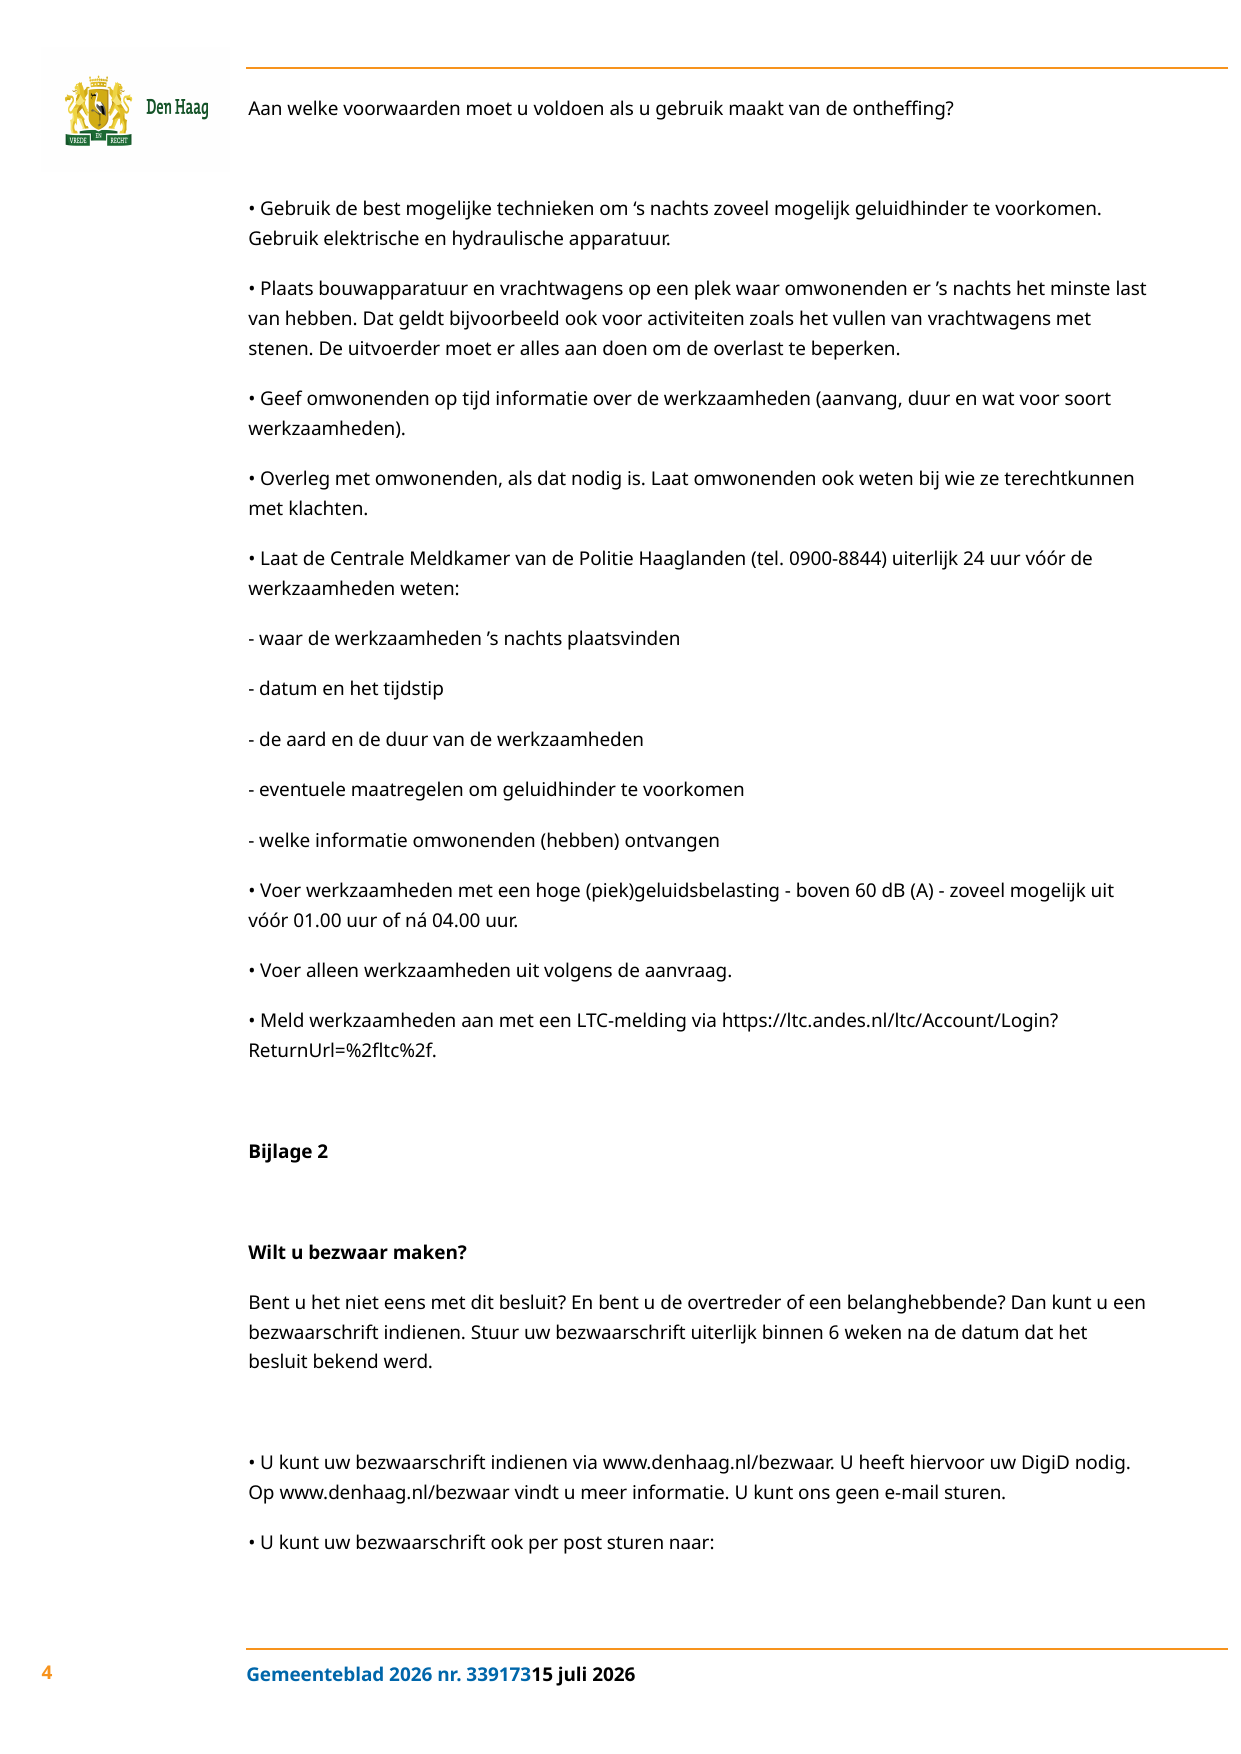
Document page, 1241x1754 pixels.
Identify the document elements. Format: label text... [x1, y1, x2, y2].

text - de aard en de duur van de werkzaamheden [248, 726, 1152, 752]
text - welke informatie omwonenden (hebben) ontvangen [248, 827, 1152, 853]
text • Plaats bouwapparatuur en vrachtwagens op een plek waar omwonenden er ’s nachts het minste last van hebben. Dat geldt bijvoorbeeld ook voor activiteiten zoals het vullen van vrachtwagens met stenen. De uitvoerder moet er alles aan doen om de overlast te beperken. [248, 276, 1152, 361]
text Bijlage 2 [248, 1138, 1152, 1164]
picture [41, 47, 231, 172]
text • Overleg met omwonenden, als dat nodig is. Laat omwonenden ook weten bij wie ze terechtkunnen met klachten. [248, 465, 1152, 521]
text - eventuele maatregelen om geluidhinder te voorkomen [248, 776, 1152, 802]
text Bent u het niet eens met dit besluit? En bent u de overtreder of een belanghebbende? Dan kunt u een bezwaarschrift indienen. Stuur uw bezwaarschrift uiterlijk binnen 6 weken na de datum dat het besluit bekend werd. [248, 1289, 1152, 1374]
text • U kunt uw bezwaarschrift ook per post sturen naar: [248, 1529, 1152, 1555]
text - datum en het tijdstip [248, 676, 1152, 701]
text • Laat de Centrale Meldkamer van de Politie Haaglanden (tel. 0900-8844) uiterlijk 24 uur vóór de werkzaamheden weten: [248, 545, 1152, 601]
text • Voer alleen werkzaamheden uit volgens de aanvraag. [248, 957, 1152, 983]
text • Voer werkzaamheden met een hoge (piek)geluidsbelasting - boven 60 dB (A) - zoveel mogelijk uit vóór 01.00 uur of ná 04.00 uur. [248, 877, 1152, 933]
text • Gebruik de best mogelijke technieken om ‘s nachts zoveel mogelijk geluidhinder te voorkomen. Gebruik elektrische en hydraulische apparatuur. [248, 196, 1152, 251]
text • Geef omwonenden op tijd informatie over de werkzaamheden (aanvang, duur en wat voor soort werkzaamheden). [248, 385, 1152, 441]
text • U kunt uw bezwaarschrift indienen via www.denhaag.nl/bezwaar. U heeft hiervoor uw DigiD nodig. Op www.denhaag.nl/bezwaar vindt u meer informatie. U kunt ons geen e-mail sturen. [248, 1449, 1152, 1505]
text • Meld werkzaamheden aan met een LTC-melding via https://ltc.andes.nl/ltc/Account/Login?ReturnUrl=%2fltc%2f. [248, 1008, 1152, 1063]
text Wilt u bezwaar maken? [248, 1239, 1152, 1265]
text Aan welke voorwaarden moet u voldoen als u gebruik maakt van de ontheffing? [248, 95, 1152, 121]
text - waar de werkzaamheden ’s nachts plaatsvinden [248, 625, 1152, 651]
